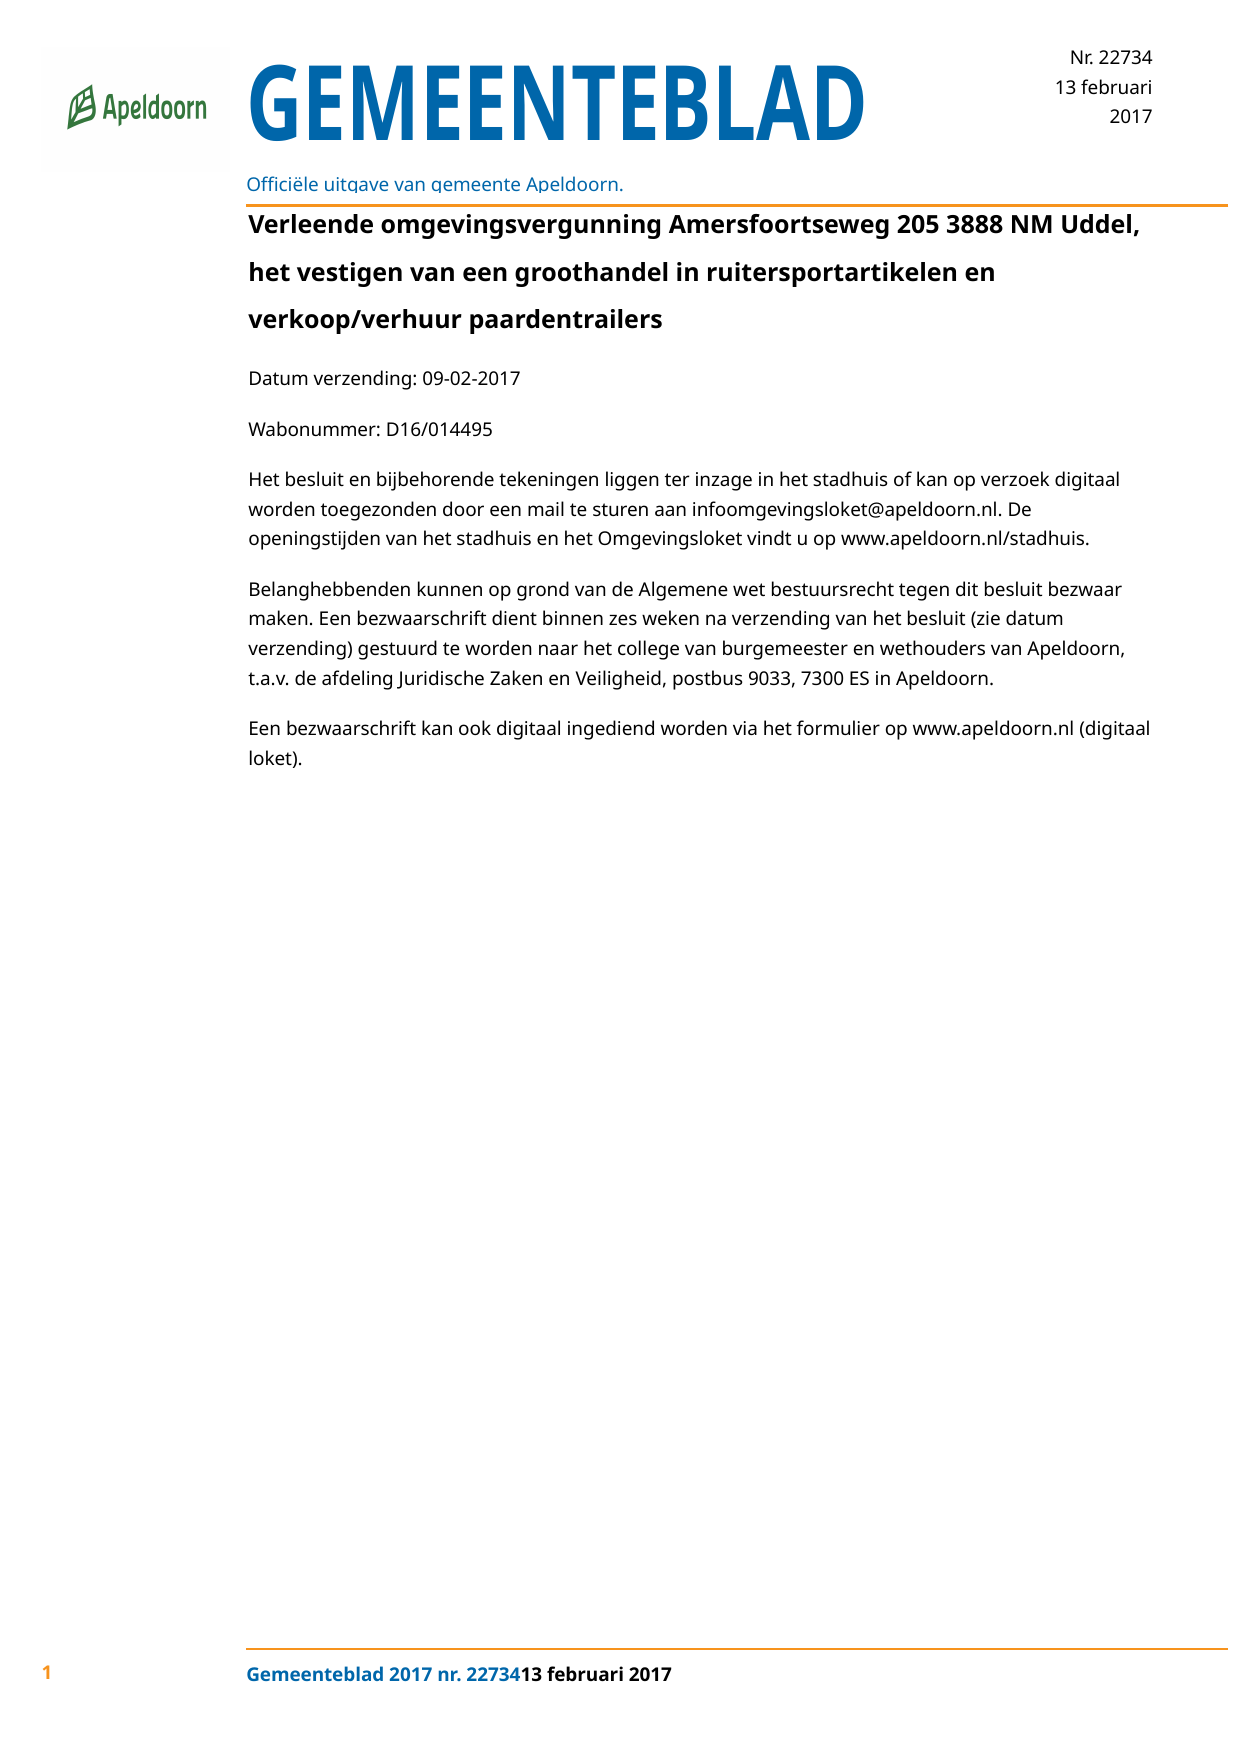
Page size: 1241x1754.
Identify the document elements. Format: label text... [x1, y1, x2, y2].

picture [41, 47, 231, 172]
text Een bezwaarschrift kan ook digitaal ingediend worden via het formulier op www.apeldoorn.nl (digitaal loket). [248, 715, 1152, 770]
text Belanghebbenden kunnen op grond van de Algemene wet bestuursrecht tegen dit besluit bezwaar maken. Een bezwaarschrift dient binnen zes weken na verzending van het besluit (zie datum verzending) gestuurd te worden naar het college van burgemeester en wethouders van Apeldoorn, t.a.v. de afdeling Juridische Zaken en Veiligheid, postbus 9033, 7300 ES in Apeldoorn. [248, 576, 1152, 690]
text Wabonummer: D16/014495 [248, 416, 1152, 442]
text Het besluit en bijbehorende tekeningen liggen ter inzage in het stadhuis of kan op verzoek digitaal worden toegezonden door een mail te sturen aan infoomgevingsloket@apeldoorn.nl. De openingstijden van het stadhuis en het Omgevingsloket vindt u op www.apeldoorn.nl/stadhuis. [248, 466, 1152, 551]
text Datum verzending: 09-02-2017 [248, 366, 1152, 391]
text Verleende omgevingsvergunning Amersfoortseweg 205 3888 NM Uddel, het vestigen van een groothandel in ruitersportartikelen en verkoop/verhuur paardentrailers [248, 207, 1152, 336]
